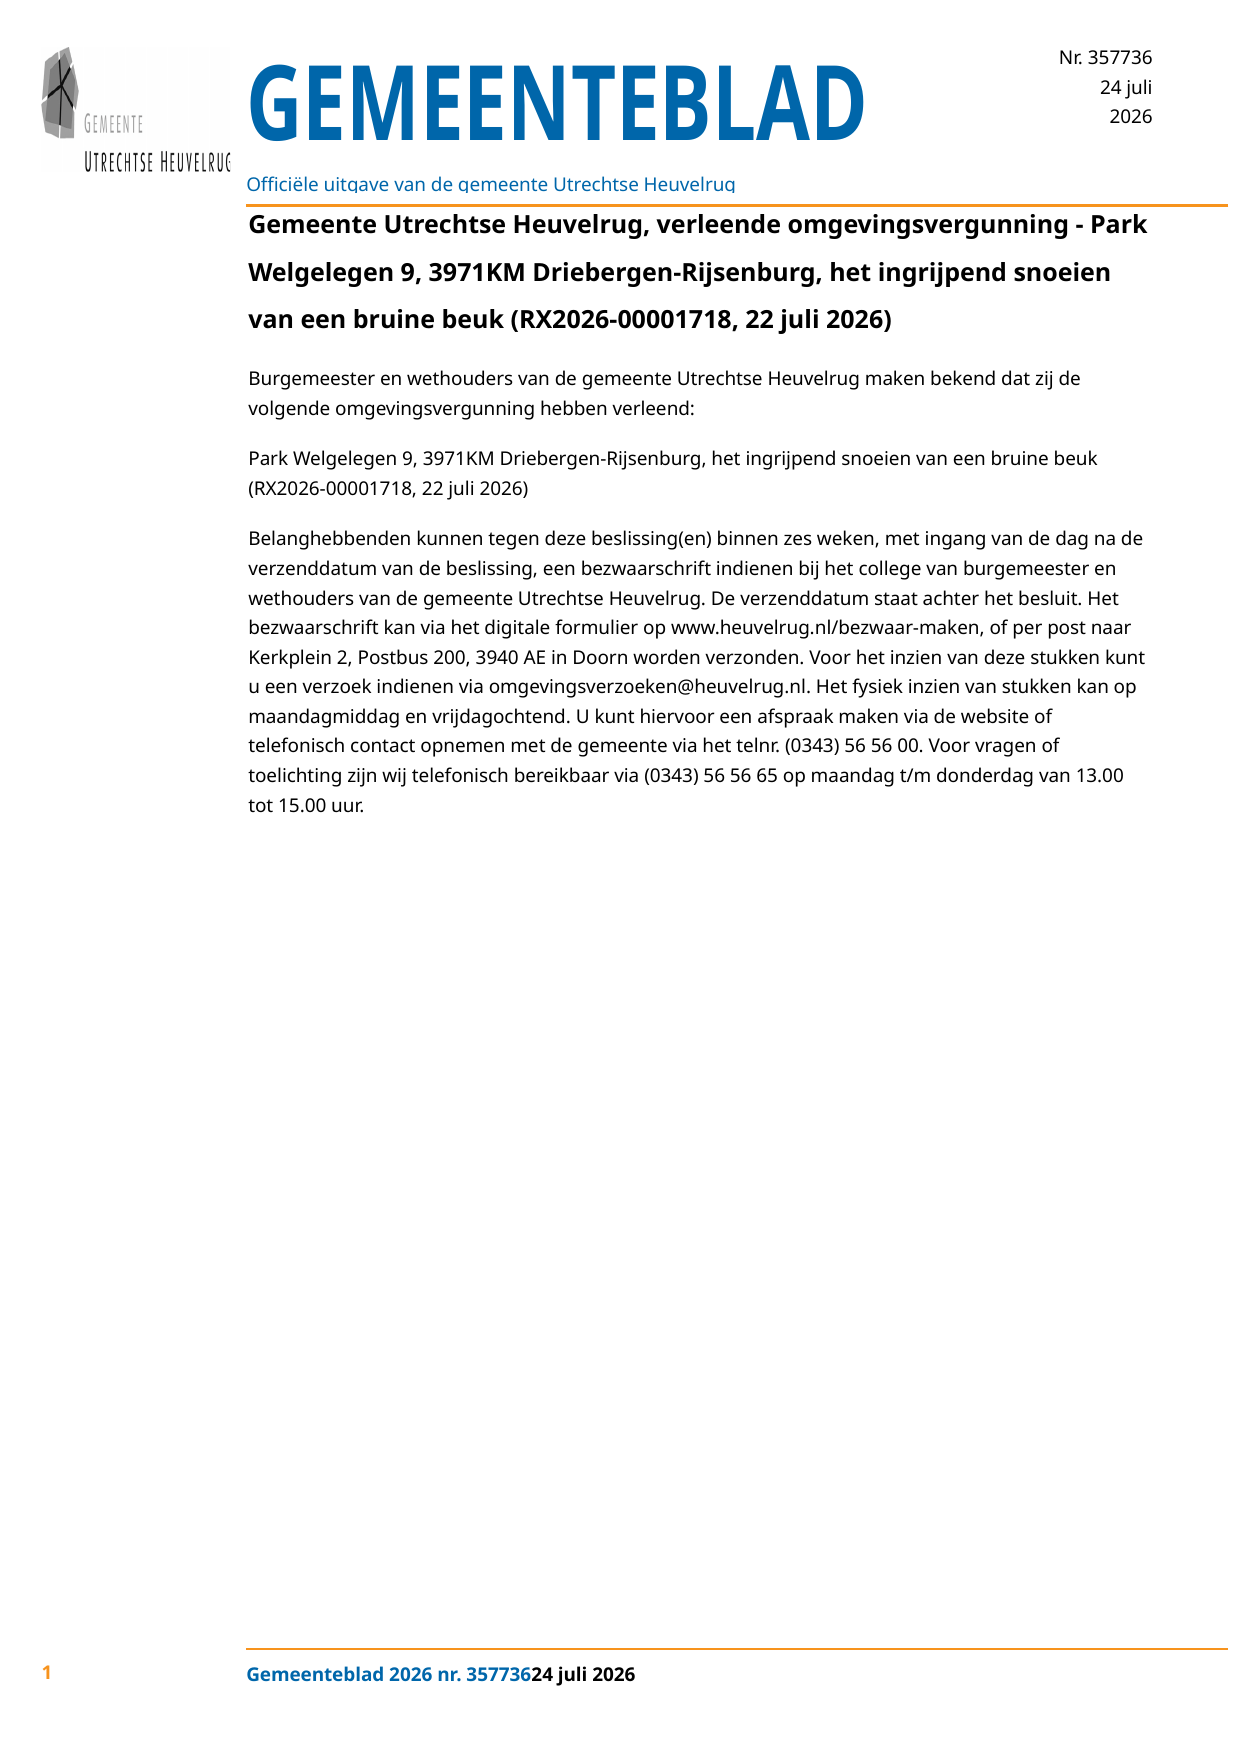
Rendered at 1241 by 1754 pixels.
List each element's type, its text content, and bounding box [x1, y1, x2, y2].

text Gemeente Utrechtse Heuvelrug, verleende omgevingsvergunning - Park Welgelegen 9, 3971KM Driebergen-Rijsenburg, het ingrijpend snoeien van een bruine beuk (RX2026-00001718, 22 juli 2026) [248, 207, 1152, 336]
text Belanghebbenden kunnen tegen deze beslissing(en) binnen zes weken, met ingang van de dag na de verzenddatum van de beslissing, een bezwaarschrift indienen bij het college van burgemeester en wethouders van de gemeente Utrechtse Heuvelrug. De verzenddatum staat achter het besluit. Het bezwaarschrift kan via het digitale formulier op www.heuvelrug.nl/bezwaar-maken, of per post naar Kerkplein 2, Postbus 200, 3940 AE in Doorn worden verzonden. Voor het inzien van deze stukken kunt u een verzoek indienen via omgevingsverzoeken@heuvelrug.nl. Het fysiek inzien van stukken kan op maandagmiddag en vrijdagochtend. U kunt hiervoor een afspraak maken via de website of telefonisch contact opnemen met de gemeente via het telnr. (0343) 56 56 00. Voor vragen of toelichting zijn wij telefonisch bereikbaar via (0343) 56 56 65 op maandag t/m donderdag van 13.00 tot 15.00 uur. [248, 526, 1152, 817]
text Park Welgelegen 9, 3971KM Driebergen-Rijsenburg, het ingrijpend snoeien van een bruine beuk (RX2026-00001718, 22 juli 2026) [248, 446, 1152, 501]
text Burgemeester en wethouders van de gemeente Utrechtse Heuvelrug maken bekend dat zij de volgende omgevingsvergunning hebben verleend: [248, 366, 1152, 421]
picture [41, 47, 231, 172]
